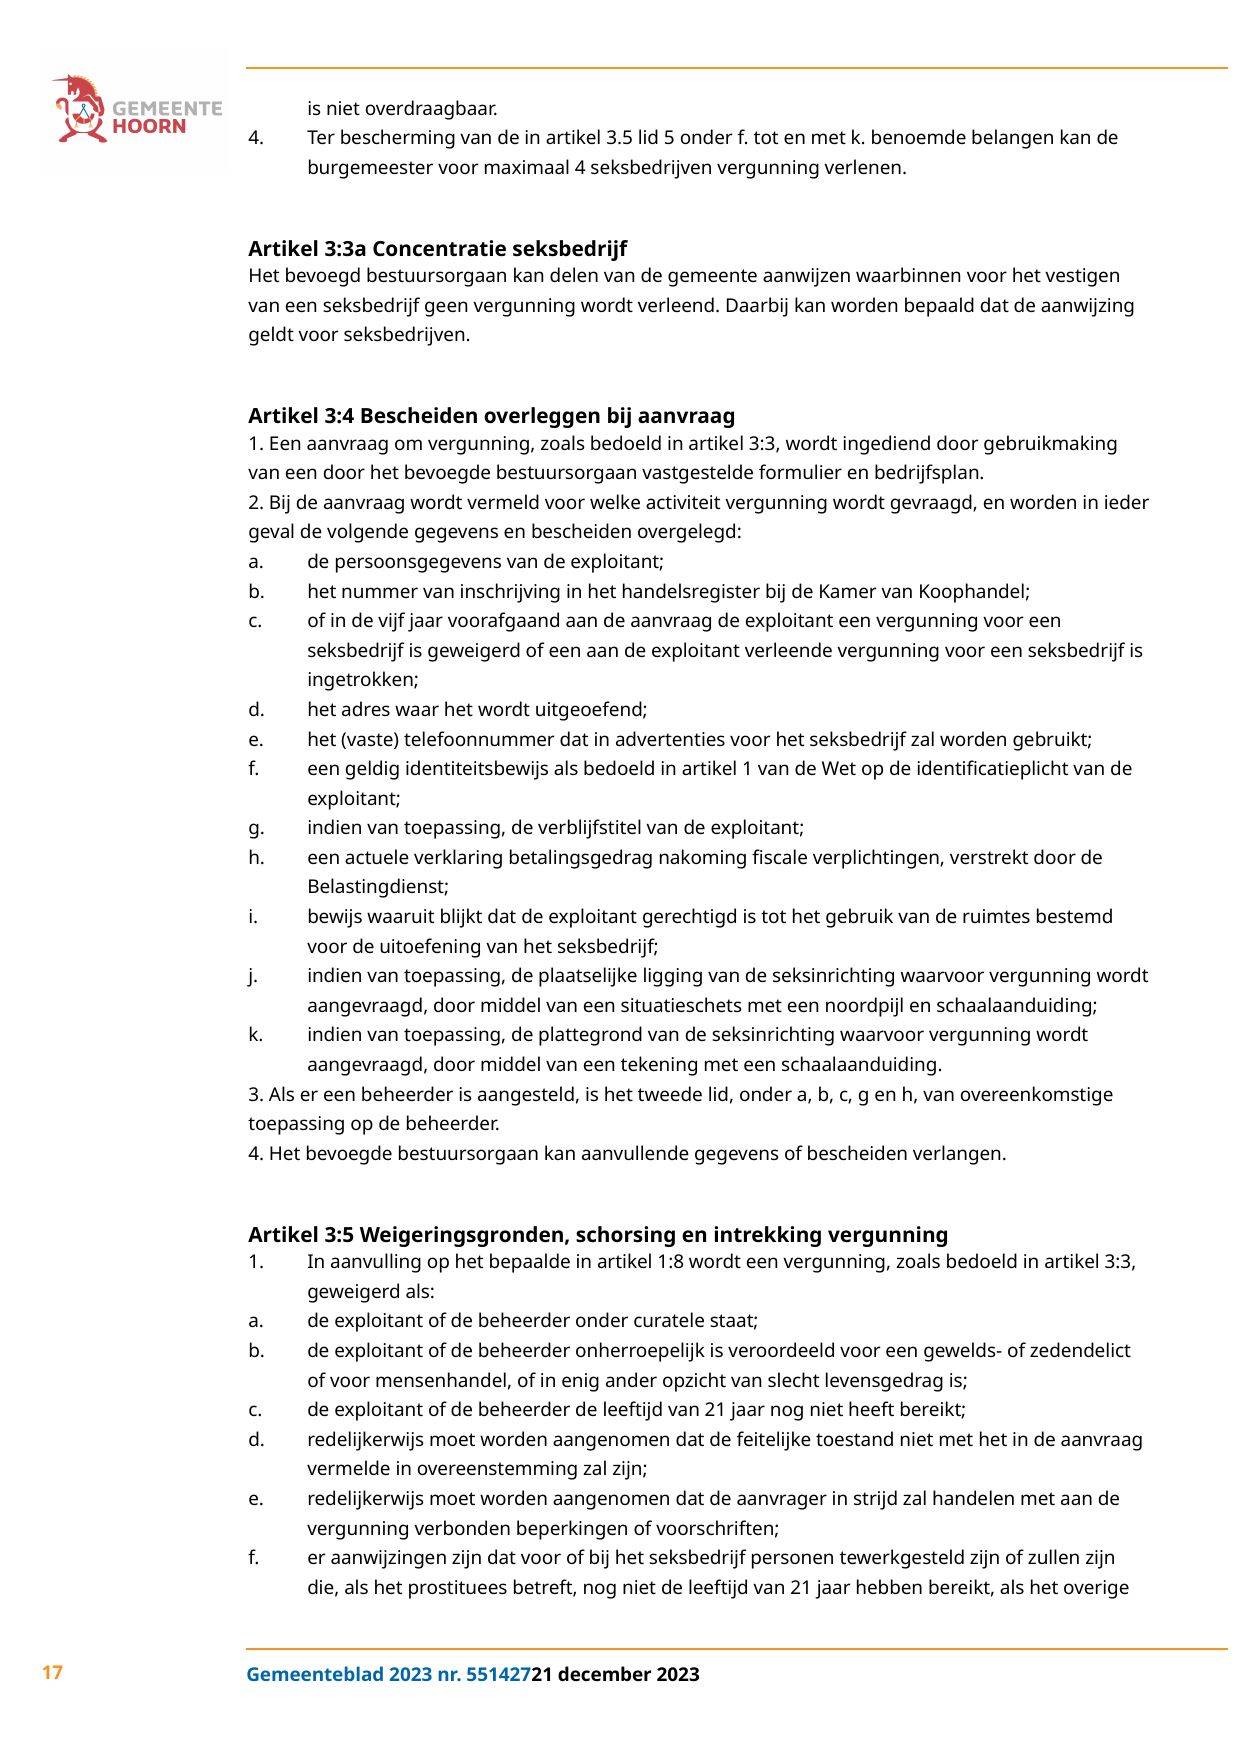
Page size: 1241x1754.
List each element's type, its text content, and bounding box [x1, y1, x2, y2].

text Artikel 3:4 Bescheiden overleggen bij aanvraag [248, 402, 1152, 430]
list of in de vijf jaar voorafgaand aan de aanvraag de exploitant een vergunning voor een seksbedrijf is geweigerd of een aan de exploitant verleende vergunning voor een seksbedrijf is ingetrokken; [248, 607, 1152, 692]
list indien van toepassing, de verblijfstitel van de exploitant; [248, 814, 1152, 840]
list de exploitant of de beheerder onder curatele staat; [248, 1308, 1152, 1333]
list het (vaste) telefoonnummer dat in advertenties voor het seksbedrijf zal worden gebruikt; [248, 726, 1152, 752]
list er aanwijzingen zijn dat voor of bij het seksbedrijf personen tewerkgesteld zijn of zullen zijn die, als het prostituees betreft, nog niet de leeftijd van 21 jaar hebben bereikt, als het overige [248, 1544, 1152, 1599]
list In aanvulling op het bepaalde in artikel 1:8 wordt een vergunning, zoals bedoeld in artikel 3:3, geweigerd als: [248, 1248, 1152, 1304]
text Artikel 3:3a Concentratie seksbedrijf [248, 234, 1152, 262]
list een geldig identiteitsbewijs als bedoeld in artikel 1 van de Wet op de identificatieplicht van de exploitant; [248, 755, 1152, 811]
list de persoonsgegevens van de exploitant; [248, 548, 1152, 574]
text Het bevoegd bestuursorgaan kan delen van de gemeente aanwijzen waarbinnen voor het vestigen van een seksbedrijf geen vergunning wordt verleend. Daarbij kan worden bepaald dat de aanwijzing geldt voor seksbedrijven. [248, 262, 1152, 347]
list indien van toepassing, de plaatselijke ligging van de seksinrichting waarvoor vergunning wordt aangevraagd, door middel van een situatieschets met een noordpijl en schaalaanduiding; [248, 962, 1152, 1018]
list de exploitant of de beheerder onherroepelijk is veroordeeld voor een gewelds- of zedendelict of voor mensenhandel, of in enig ander opzicht van slecht levensgedrag is; [248, 1337, 1152, 1392]
list bewijs waaruit blijkt dat de exploitant gerechtigd is tot het gebruik van de ruimtes bestemd voor de uitoefening van het seksbedrijf; [248, 903, 1152, 959]
list het nummer van inschrijving in het handelsregister bij de Kamer van Koophandel; [248, 578, 1152, 604]
list het adres waar het wordt uitgeoefend; [248, 696, 1152, 722]
text 3. Als er een beheerder is aangesteld, is het tweede lid, onder a, b, c, g en h, van overeenkomstige toepassing op de beheerder. [248, 1081, 1152, 1136]
text 1. Een aanvraag om vergunning, zoals bedoeld in artikel 3:3, wordt ingediend door gebruikmaking van een door het bevoegde bestuursorgaan vastgestelde formulier en bedrijfsplan. [248, 430, 1152, 485]
list is niet overdraagbaar. [248, 95, 1152, 121]
picture [41, 47, 231, 172]
list een actuele verklaring betalingsgedrag nakoming fiscale verplichtingen, verstrekt door de Belastingdienst; [248, 844, 1152, 899]
list Ter bescherming van de in artikel 3.5 lid 5 onder f. tot en met k. benoemde belangen kan de burgemeester voor maximaal 4 seksbedrijven vergunning verlenen. [248, 124, 1152, 180]
text 4. Het bevoegde bestuursorgaan kan aanvullende gegevens of bescheiden verlangen. [248, 1140, 1152, 1166]
list indien van toepassing, de plattegrond van de seksinrichting waarvoor vergunning wordt aangevraagd, door middel van een tekening met een schaalaanduiding. [248, 1022, 1152, 1077]
text 2. Bij de aanvraag wordt vermeld voor welke activiteit vergunning wordt gevraagd, en worden in ieder geval de volgende gegevens en bescheiden overgelegd: [248, 489, 1152, 544]
text Artikel 3:5 Weigeringsgronden, schorsing en intrekking vergunning [248, 1220, 1152, 1248]
list redelijkerwijs moet worden aangenomen dat de feitelijke toestand niet met het in de aanvraag vermelde in overeenstemming zal zijn; [248, 1426, 1152, 1481]
list redelijkerwijs moet worden aangenomen dat de aanvrager in strijd zal handelen met aan de vergunning verbonden beperkingen of voorschriften; [248, 1485, 1152, 1540]
list de exploitant of de beheerder de leeftijd van 21 jaar nog niet heeft bereikt; [248, 1396, 1152, 1422]
